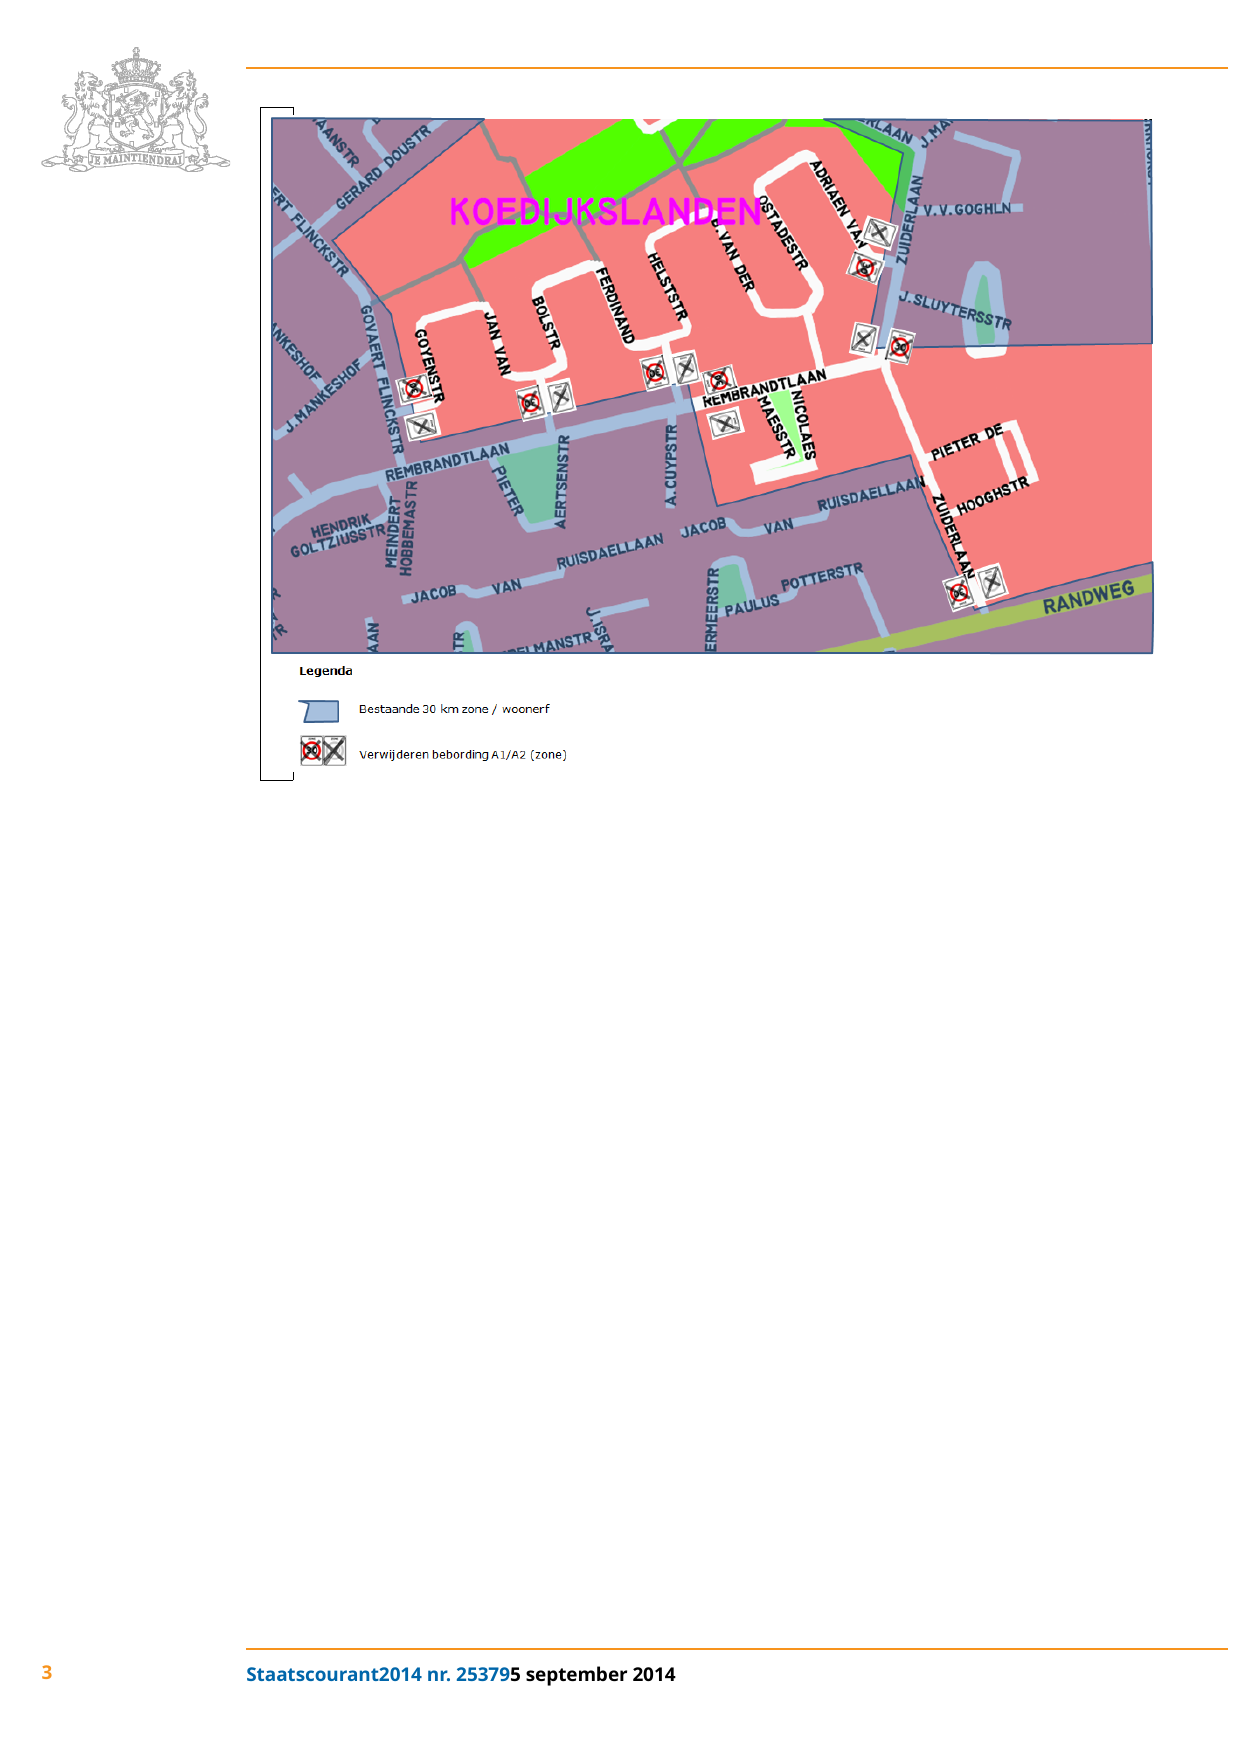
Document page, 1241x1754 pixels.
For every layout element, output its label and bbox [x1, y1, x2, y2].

picture [268, 115, 1155, 772]
picture [41, 47, 231, 172]
